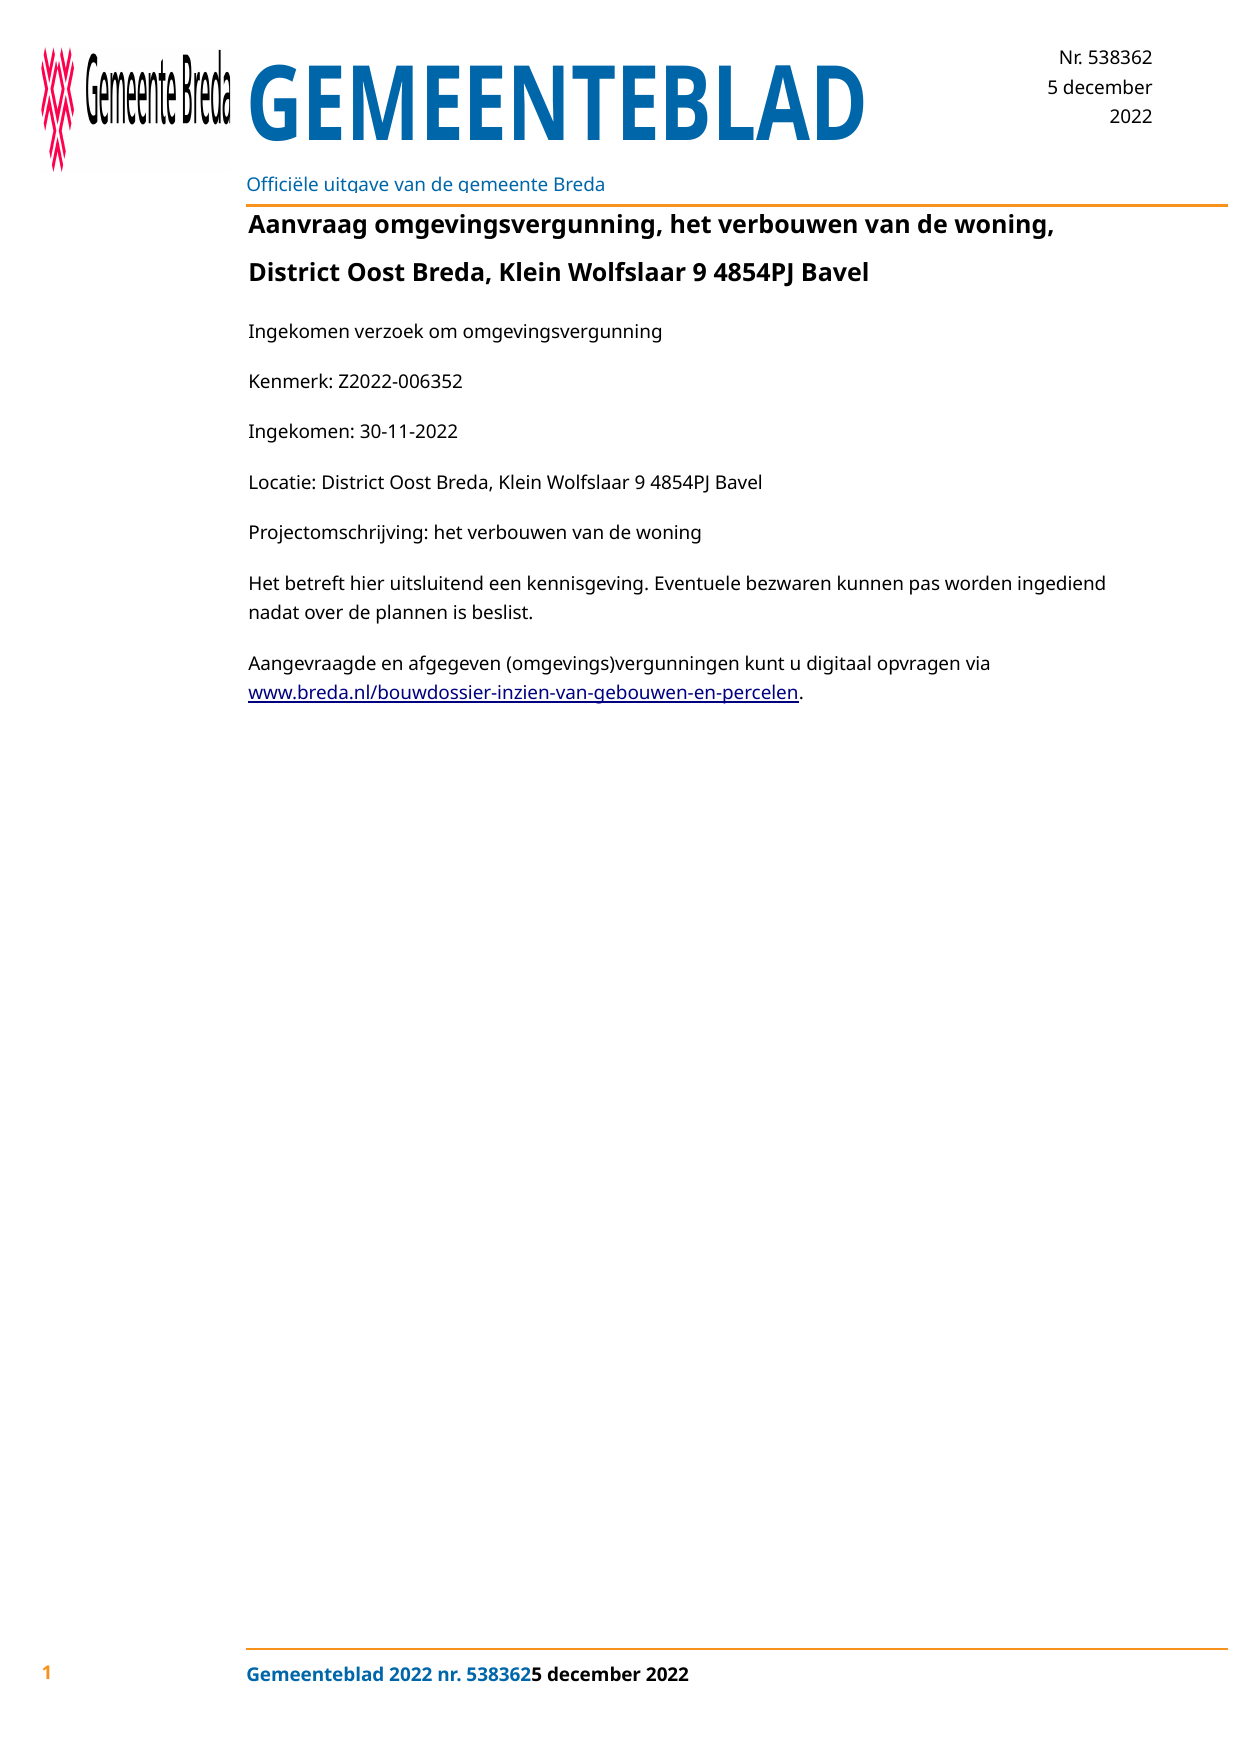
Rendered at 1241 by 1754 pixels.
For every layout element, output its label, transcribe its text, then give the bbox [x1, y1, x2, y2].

text Aangevraagde en afgegeven (omgevings)vergunningen kunt u digitaal opvragen via www.breda.nl/bouwdossier-inzien-van-gebouwen-en-percelen. [248, 650, 1152, 705]
text Kenmerk: Z2022-006352 [248, 368, 1152, 394]
text Ingekomen: 30-11-2022 [248, 419, 1152, 444]
text Aanvraag omgevingsvergunning, het verbouwen van de woning, District Oost Breda, Klein Wolfslaar 9 4854PJ Bavel [248, 207, 1152, 288]
picture [41, 47, 231, 172]
text Het betreft hier uitsluitend een kennisgeving. Eventuele bezwaren kunnen pas worden ingediend nadat over de plannen is beslist. [248, 570, 1152, 625]
text Locatie: District Oost Breda, Klein Wolfslaar 9 4854PJ Bavel [248, 469, 1152, 495]
text Ingekomen verzoek om omgevingsvergunning [248, 318, 1152, 344]
text Projectomschrijving: het verbouwen van de woning [248, 519, 1152, 545]
